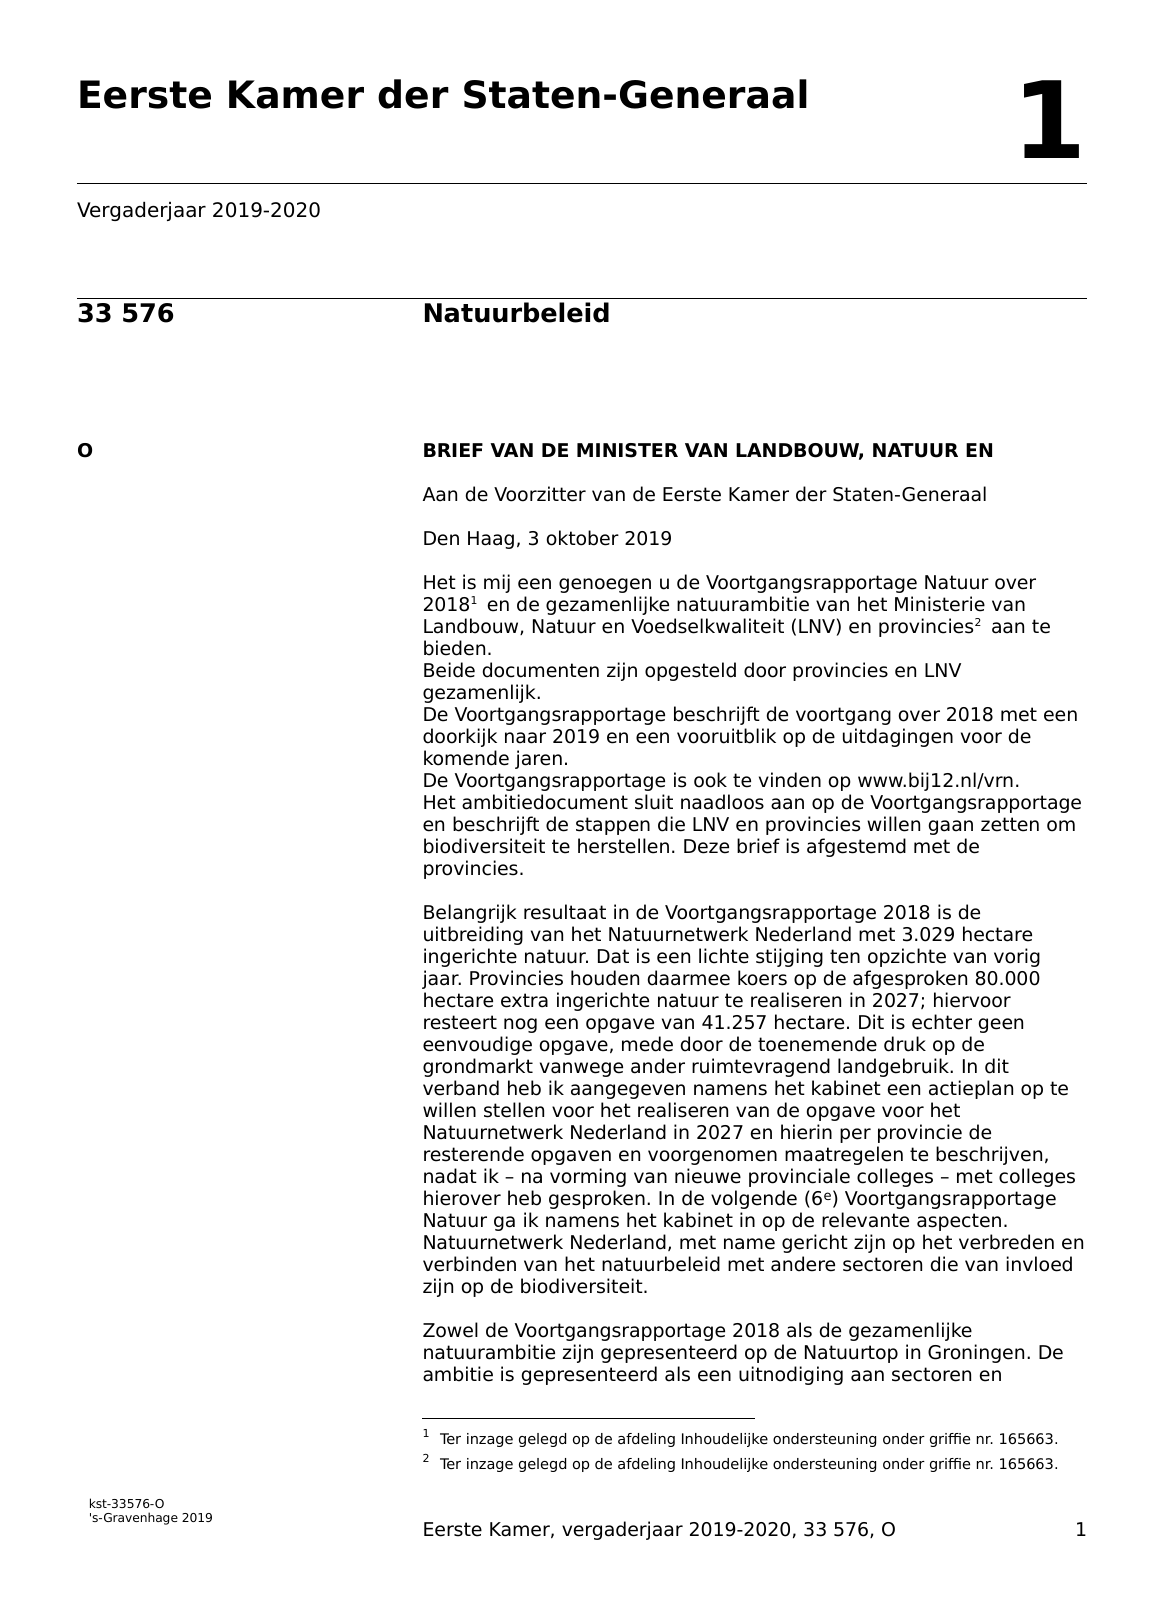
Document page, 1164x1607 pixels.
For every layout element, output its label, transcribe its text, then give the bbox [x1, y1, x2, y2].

text De Voortgangsrapportage beschrijft de voortgang over 2018 met een doorkijk naar 2019 en een vooruitblik op de uitdagingen voor de komende jaren. [422, 704, 1087, 770]
text Natuurnetwerk Nederland, met name gericht zijn op het verbreden en verbinden van het natuurbeleid met andere sectoren die van invloed zijn op de biodiversiteit. [422, 1232, 1087, 1298]
text Belangrijk resultaat in de Voortgangsrapportage 2018 is de uitbreiding van het Natuurnetwerk Nederland met 3.029 hectare ingerichte natuur. Dat is een lichte stijging ten opzichte van vorig jaar. Provincies houden daarmee koers op de afgesproken 80.000 hectare extra ingerichte natuur te realiseren in 2027; hiervoor resteert nog een opgave van 41.257 hectare. Dit is echter geen eenvoudige opgave, mede door de toenemende druk op de grondmarkt vanwege ander ruimtevragend landgebruik. In dit verband heb ik aangegeven namens het kabinet een actieplan op te willen stellen voor het realiseren van de opgave voor het Natuurnetwerk Nederland in 2027 en hierin per provincie de resterende opgaven en voorgenomen maatregelen te beschrijven, nadat ik – na vorming van nieuwe provinciale colleges – met colleges hierover heb gesproken. In de volgende (6e) Voortgangsrapportage Natuur ga ik namens het kabinet in op de relevante aspecten. [422, 902, 1087, 1232]
text kst-33576-O [88, 1497, 323, 1511]
text 's-Gravenhage 2019 [88, 1511, 323, 1525]
text Het ambitiedocument sluit naadloos aan op de Voortgangsrapportage en beschrijft de stappen die LNV en provincies willen gaan zetten om biodiversiteit te herstellen. Deze brief is afgestemd met de provincies. [422, 792, 1087, 880]
text Aan de Voorzitter van de Eerste Kamer der Staten-Generaal [422, 484, 1087, 506]
text Beide documenten zijn opgesteld door provincies en LNV gezamenlijk. [422, 660, 1087, 704]
subtitle O BRIEF VAN DE MINISTER VAN LANDBOUW, NATUUR EN [77, 440, 1087, 462]
table_header 1 [886, 59, 1087, 183]
table_cell Vergaderjaar 2019-2020 [77, 184, 1087, 298]
text Ter inzage gelegd op de afdeling Inhoudelijke ondersteuning onder griffie nr. 165663. [422, 1452, 1087, 1474]
table_header Eerste Kamer der Staten-Generaal [77, 59, 886, 183]
subtitle 33 576 Natuurbeleid [77, 299, 1087, 329]
text Ter inzage gelegd op de afdeling Inhoudelijke ondersteuning onder griffie nr. 165663. [422, 1427, 1087, 1449]
text Zowel de Voortgangsrapportage 2018 als de gezamenlijke natuurambitie zijn gepresenteerd op de Natuurtop in Groningen. De ambitie is gepresenteerd als een uitnodiging aan sectoren en [422, 1320, 1087, 1386]
text De Voortgangsrapportage is ook te vinden op www.bij12.nl/vrn. [422, 770, 1087, 792]
text Het is mij een genoegen u de Voortgangsrapportage Natuur over 2018 en de gezamenlijke natuurambitie van het Ministerie van Landbouw, Natuur en Voedselkwaliteit (LNV) en provincies aan te bieden. [422, 572, 1087, 660]
text Den Haag, 3 oktober 2019 [422, 528, 1087, 550]
